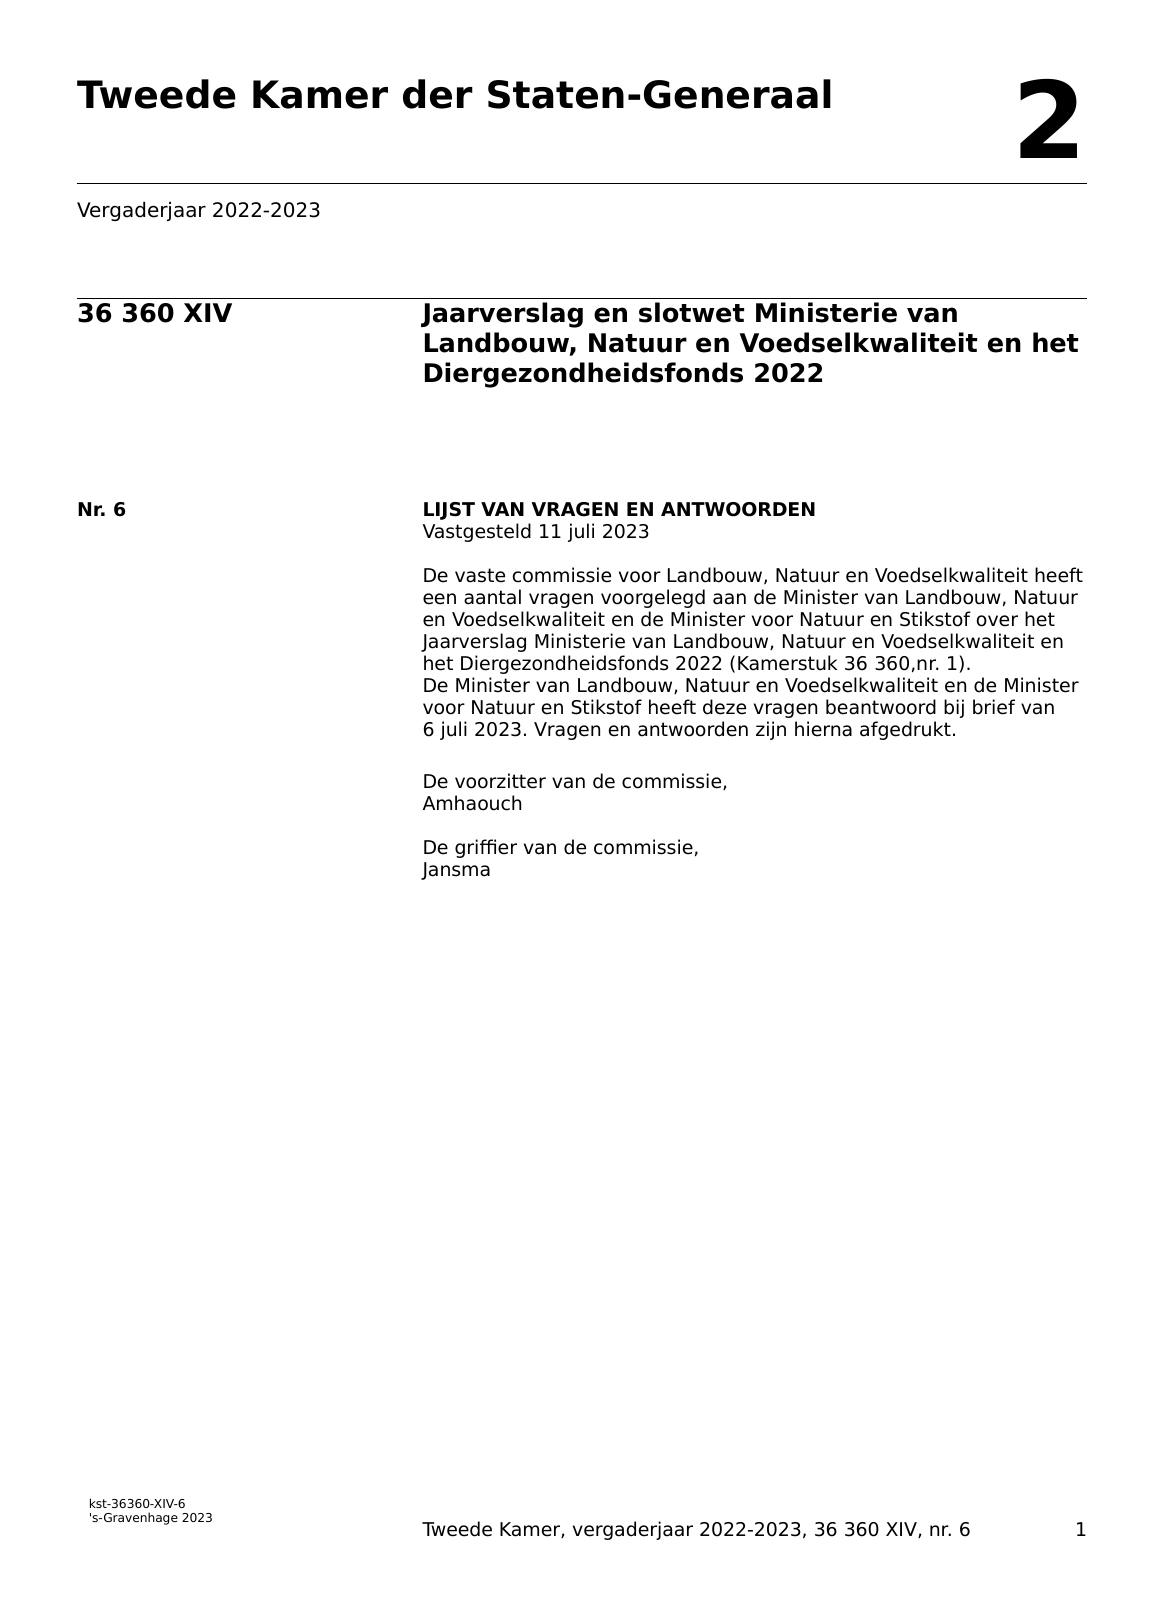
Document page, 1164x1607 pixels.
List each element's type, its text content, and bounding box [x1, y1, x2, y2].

text De voorzitter van de commissie, Amhaouch [422, 771, 1087, 815]
text 's-Gravenhage 2023 [88, 1511, 323, 1525]
table_header 2 [886, 59, 1087, 183]
table_header Tweede Kamer der Staten-Generaal [77, 59, 886, 183]
subtitle Nr. 6 LIJST VAN VRAGEN EN ANTWOORDEN [77, 499, 1087, 521]
text De vaste commissie voor Landbouw, Natuur en Voedselkwaliteit heeft een aantal vragen voorgelegd aan de Minister van Landbouw, Natuur en Voedselkwaliteit en de Minister voor Natuur en Stikstof over het Jaarverslag Ministerie van Landbouw, Natuur en Voedselkwaliteit en het Diergezondheidsfonds 2022 (Kamerstuk 36 360,nr. 1). [422, 565, 1087, 675]
text Vastgesteld 11 juli 2023 [422, 521, 1087, 543]
text De griffier van de commissie, Jansma [422, 837, 1087, 881]
text De Minister van Landbouw, Natuur en Voedselkwaliteit en de Minister voor Natuur en Stikstof heeft deze vragen beantwoord bij brief van 6 juli 2023. Vragen en antwoorden zijn hierna afgedrukt. [422, 675, 1087, 741]
subtitle 36 360 XIV Jaarverslag en slotwet Ministerie van Landbouw, Natuur en Voedselkwaliteit en het Diergezondheidsfonds 2022 [77, 299, 1087, 388]
text kst-36360-XIV-6 [88, 1497, 323, 1511]
table_cell Vergaderjaar 2022-2023 [77, 184, 1087, 298]
